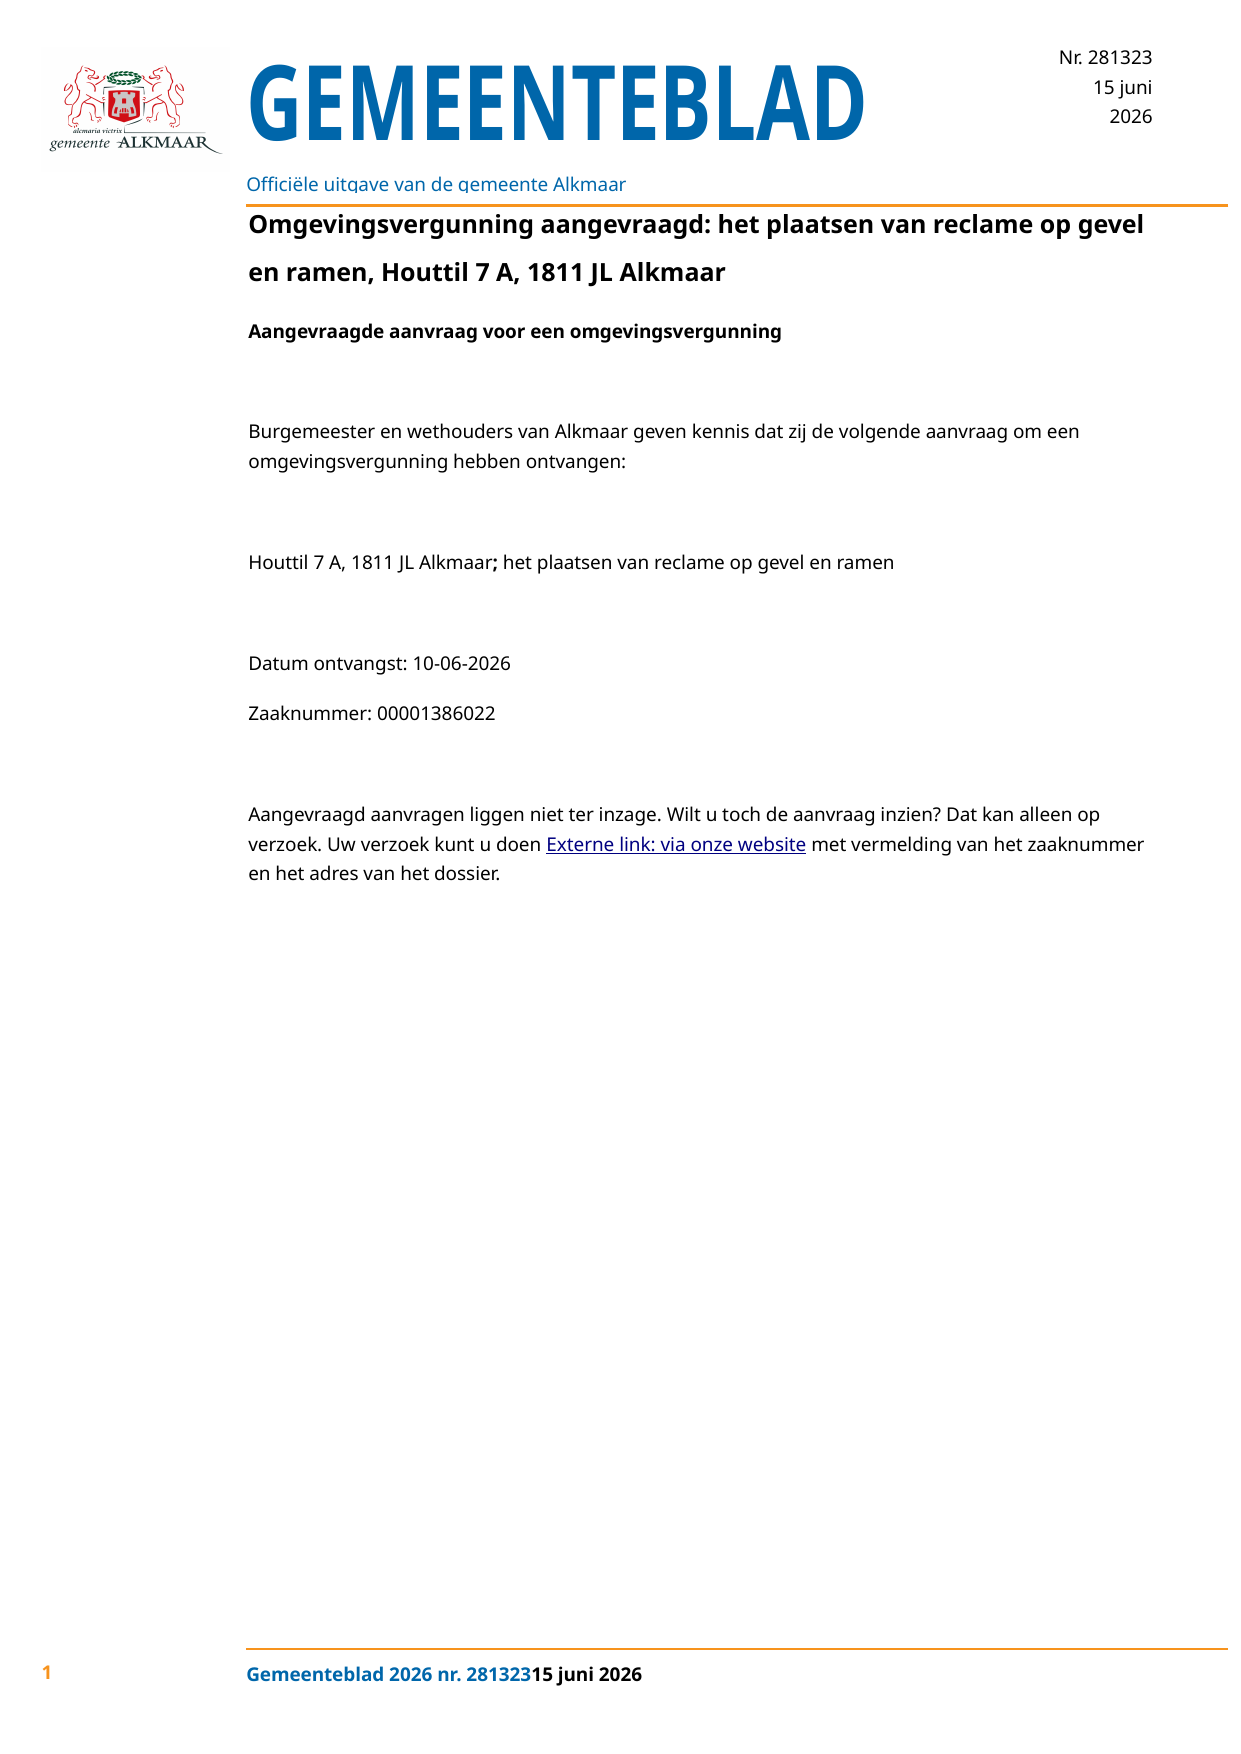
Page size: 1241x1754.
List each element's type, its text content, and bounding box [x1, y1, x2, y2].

text Datum ontvangst: 10-06-2026 [248, 650, 1152, 676]
text Burgemeester en wethouders van Alkmaar geven kennis dat zij de volgende aanvraag om een omgevingsvergunning hebben ontvangen: [248, 419, 1152, 474]
text Zaaknummer: 00001386022 [248, 700, 1152, 726]
picture [41, 47, 231, 172]
text Omgevingsvergunning aangevraagd: het plaatsen van reclame op gevel en ramen, Houttil 7 A, 1811 JL Alkmaar [248, 207, 1152, 288]
text Aangevraagde aanvraag voor een omgevingsvergunning [248, 318, 1152, 344]
text Houttil 7 A, 1811 JL Alkmaar; het plaatsen van reclame op gevel en ramen [248, 549, 1152, 575]
text Aangevraagd aanvragen liggen niet ter inzage. Wilt u toch de aanvraag inzien? Dat kan alleen op verzoek. Uw verzoek kunt u doen Externe link: via onze website met vermelding van het zaaknummer en het adres van het dossier. [248, 801, 1152, 886]
